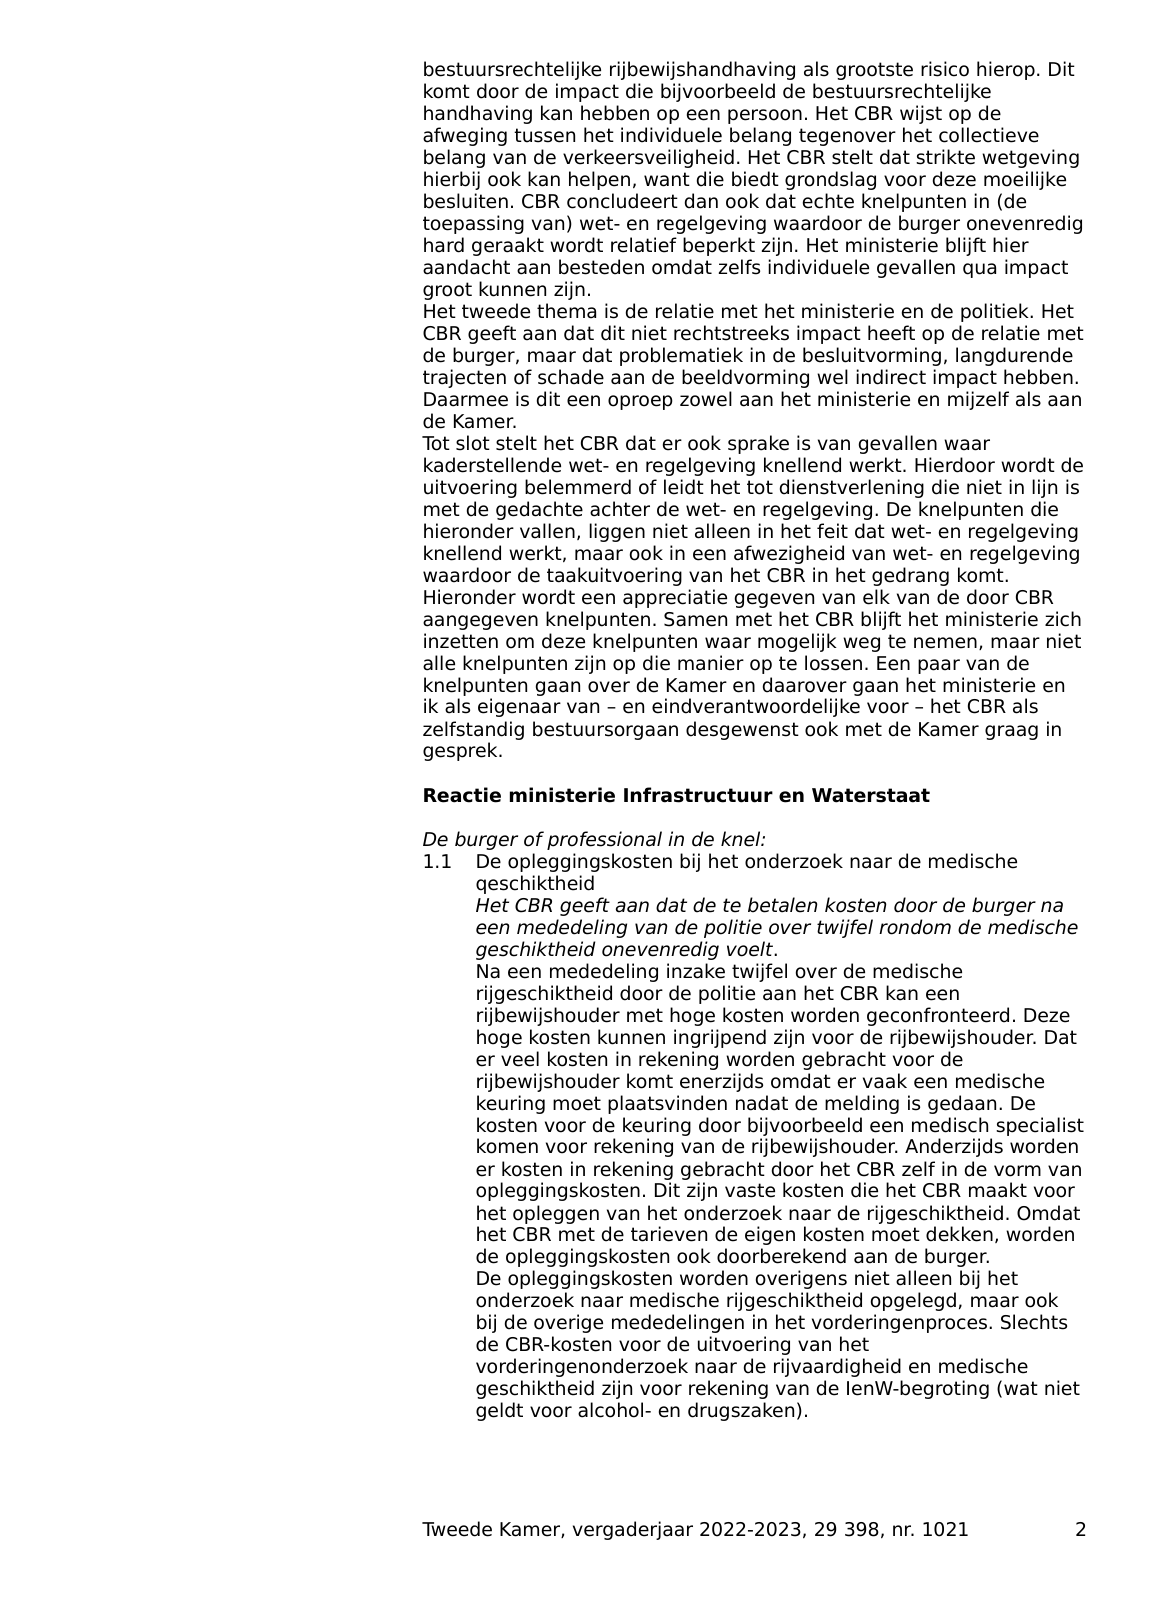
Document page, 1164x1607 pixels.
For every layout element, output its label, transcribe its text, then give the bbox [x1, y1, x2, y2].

subtitle Reactie ministerie Infrastructuur en Waterstaat [422, 784, 1087, 807]
text De burger of professional in de knel: [422, 829, 1087, 851]
text Het tweede thema is de relatie met het ministerie en de politiek. Het CBR geeft aan dat dit niet rechtstreeks impact heeft op de relatie met de burger, maar dat problematiek in de besluitvorming, langdurende trajecten of schade aan de beeldvorming wel indirect impact hebben. Daarmee is dit een oproep zowel aan het ministerie en mijzelf als aan de Kamer. [422, 301, 1087, 433]
text De opleggingskosten worden overigens niet alleen bij het onderzoek naar medische rijgeschiktheid opgelegd, maar ook bij de overige mededelingen in het vorderingenproces. Slechts de CBR-kosten voor de uitvoering van het vorderingenonderzoek naar de rijvaardigheid en medische geschiktheid zijn voor rekening van de IenW-begroting (wat niet geldt voor alcohol- en drugszaken). [475, 1268, 1087, 1422]
text Het CBR geeft aan dat de te betalen kosten door de burger na een mededeling van de politie over twijfel rondom de medische geschiktheid onevenredig voelt. [475, 895, 1087, 961]
text bestuursrechtelijke rijbewijshandhaving als grootste risico hierop. Dit komt door de impact die bijvoorbeeld de bestuursrechtelijke handhaving kan hebben op een persoon. Het CBR wijst op de afweging tussen het individuele belang tegenover het collectieve belang van de verkeersveiligheid. Het CBR stelt dat strikte wetgeving hierbij ook kan helpen, want die biedt grondslag voor deze moeilijke besluiten. CBR concludeert dan ook dat echte knelpunten in (de toepassing van) wet- en regelgeving waardoor de burger onevenredig hard geraakt wordt relatief beperkt zijn. Het ministerie blijft hier aandacht aan besteden omdat zelfs individuele gevallen qua impact groot kunnen zijn. [422, 59, 1087, 301]
text Na een mededeling inzake twijfel over de medische rijgeschiktheid door de politie aan het CBR kan een rijbewijshouder met hoge kosten worden geconfronteerd. Deze hoge kosten kunnen ingrijpend zijn voor de rijbewijshouder. Dat er veel kosten in rekening worden gebracht voor de rijbewijshouder komt enerzijds omdat er vaak een medische keuring moet plaatsvinden nadat de melding is gedaan. De kosten voor de keuring door bijvoorbeeld een medisch specialist komen voor rekening van de rijbewijshouder. Anderzijds worden er kosten in rekening gebracht door het CBR zelf in de vorm van opleggingskosten. Dit zijn vaste kosten die het CBR maakt voor het opleggen van het onderzoek naar de rijgeschiktheid. Omdat het CBR met de tarieven de eigen kosten moet dekken, worden de opleggingskosten ook doorberekend aan de burger. [475, 961, 1087, 1268]
text Tot slot stelt het CBR dat er ook sprake is van gevallen waar kaderstellende wet- en regelgeving knellend werkt. Hierdoor wordt de uitvoering belemmerd of leidt het tot dienstverlening die niet in lijn is met de gedachte achter de wet- en regelgeving. De knelpunten die hieronder vallen, liggen niet alleen in het feit dat wet- en regelgeving knellend werkt, maar ook in een afwezigheid van wet- en regelgeving waardoor de taakuitvoering van het CBR in het gedrang komt. [422, 433, 1087, 587]
text Hieronder wordt een appreciatie gegeven van elk van de door CBR aangegeven knelpunten. Samen met het CBR blijft het ministerie zich inzetten om deze knelpunten waar mogelijk weg te nemen, maar niet alle knelpunten zijn op die manier op te lossen. Een paar van de knelpunten gaan over de Kamer en daarover gaan het ministerie en ik als eigenaar van – en eindverantwoordelijke voor – het CBR als zelfstandig bestuursorgaan desgewenst ook met de Kamer graag in gesprek. [422, 587, 1087, 762]
text 1.1 De opleggingskosten bij het onderzoek naar de medische qeschiktheid [422, 851, 1087, 895]
